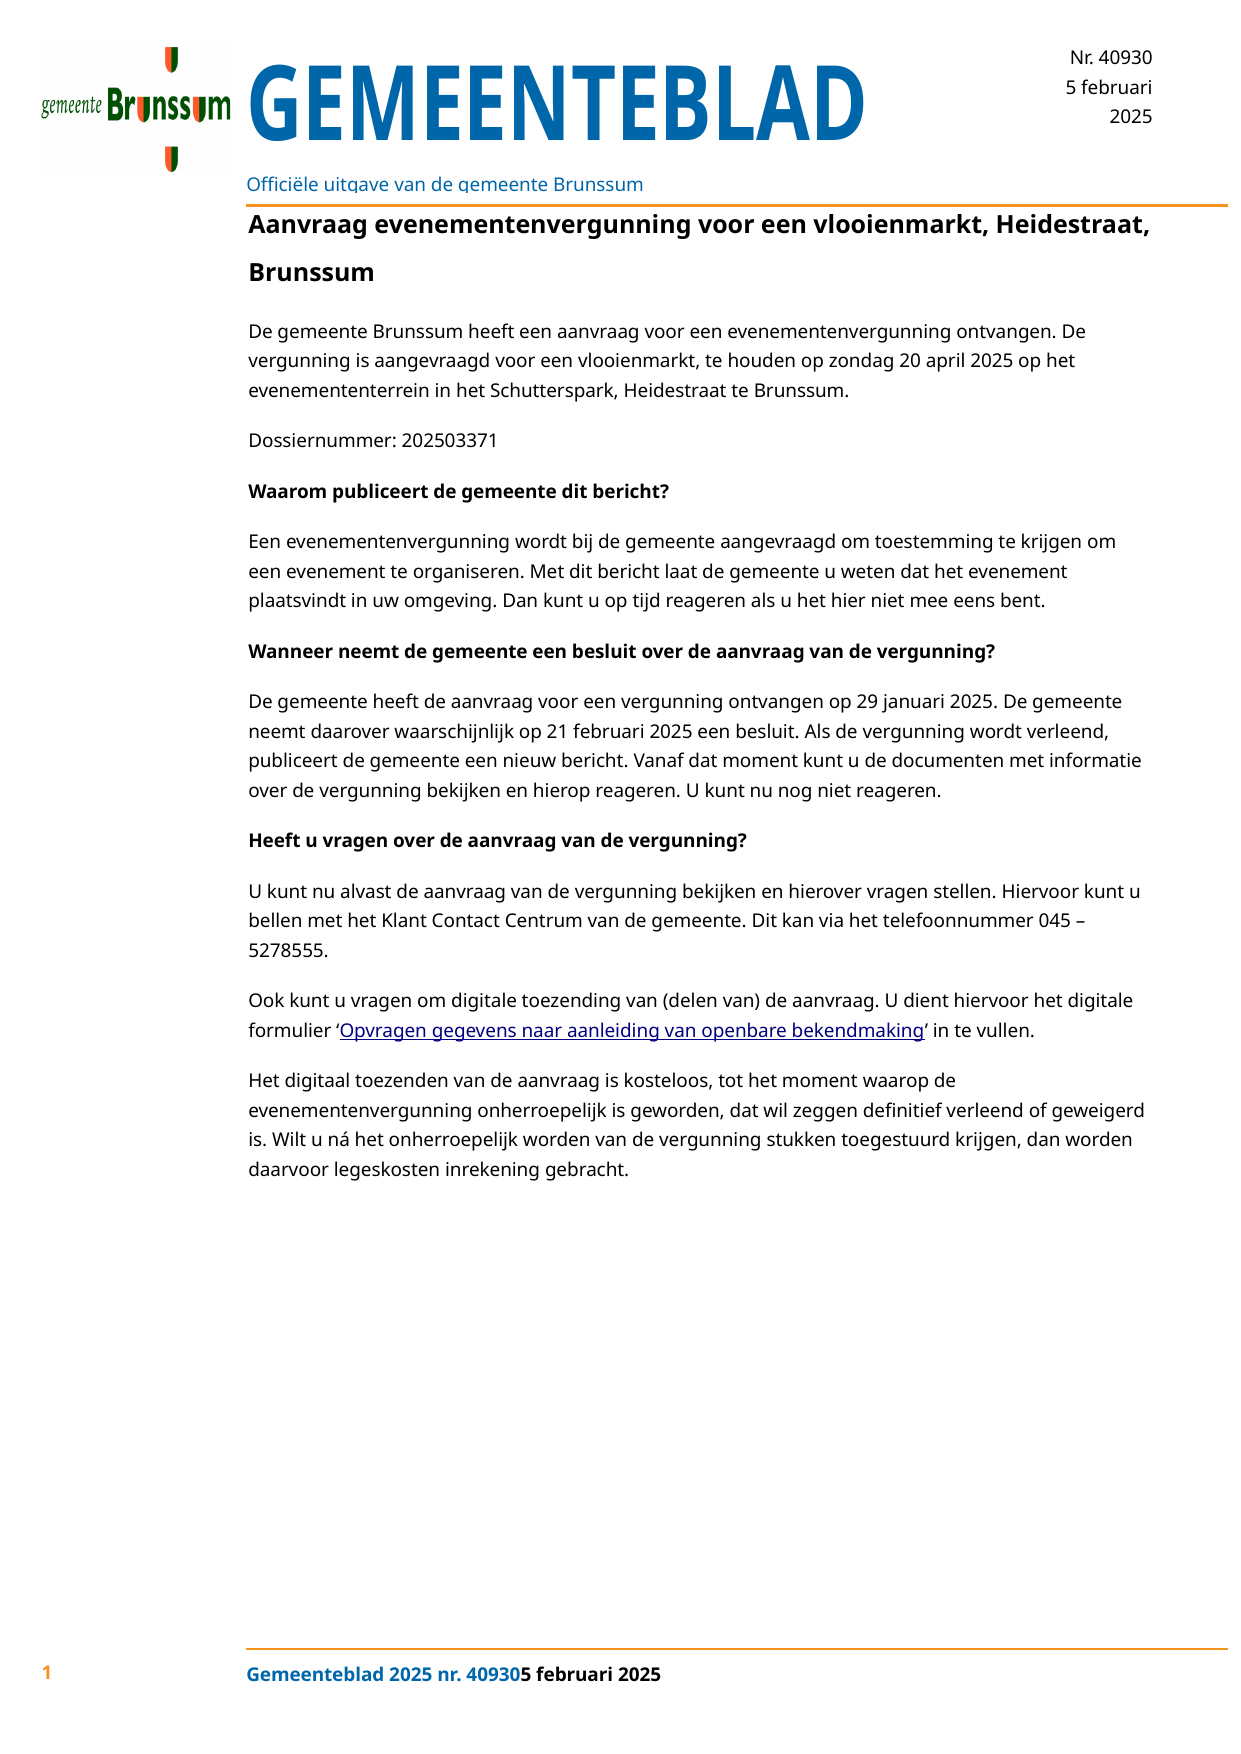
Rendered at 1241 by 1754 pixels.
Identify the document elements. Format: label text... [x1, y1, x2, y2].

text Ook kunt u vragen om digitale toezending van (delen van) de aanvraag. U dient hiervoor het digitale formulier ‘Opvragen gegevens naar aanleiding van openbare bekendmaking’ in te vullen. [248, 987, 1152, 1043]
picture [41, 47, 231, 172]
text De gemeente Brunssum heeft een aanvraag voor een evenementenvergunning ontvangen. De vergunning is aangevraagd voor een vlooienmarkt, te houden op zondag 20 april 2025 op het evenemententerrein in het Schutterspark, Heidestraat te Brunssum. [248, 318, 1152, 403]
text Wanneer neemt de gemeente een besluit over de aanvraag van de vergunning? [248, 638, 1152, 664]
text De gemeente heeft de aanvraag voor een vergunning ontvangen op 29 januari 2025. De gemeente neemt daarover waarschijnlijk op 21 februari 2025 een besluit. Als de vergunning wordt verleend, publiceert de gemeente een nieuw bericht. Vanaf dat moment kunt u de documenten met informatie over de vergunning bekijken en hierop reageren. U kunt nu nog niet reageren. [248, 688, 1152, 803]
text Het digitaal toezenden van de aanvraag is kosteloos, tot het moment waarop de evenementenvergunning onherroepelijk is geworden, dat wil zeggen definitief verleend of geweigerd is. Wilt u ná het onherroepelijk worden van de vergunning stukken toegestuurd krijgen, dan worden daarvoor legeskosten inrekening gebracht. [248, 1067, 1152, 1182]
text Aanvraag evenementenvergunning voor een vlooienmarkt, Heidestraat, Brunssum [248, 207, 1152, 288]
text Een evenementenvergunning wordt bij de gemeente aangevraagd om toestemming te krijgen om een evenement te organiseren. Met dit bericht laat de gemeente u weten dat het evenement plaatsvindt in uw omgeving. Dan kunt u op tijd reageren als u het hier niet mee eens bent. [248, 528, 1152, 613]
text Heeft u vragen over de aanvraag van de vergunning? [248, 827, 1152, 853]
text Waarom publiceert de gemeente dit bericht? [248, 478, 1152, 504]
text U kunt nu alvast de aanvraag van de vergunning bekijken en hierover vragen stellen. Hiervoor kunt u bellen met het Klant Contact Centrum van de gemeente. Dit kan via het telefoonnummer 045 – 5278555. [248, 878, 1152, 963]
text Dossiernummer: 202503371 [248, 427, 1152, 453]
